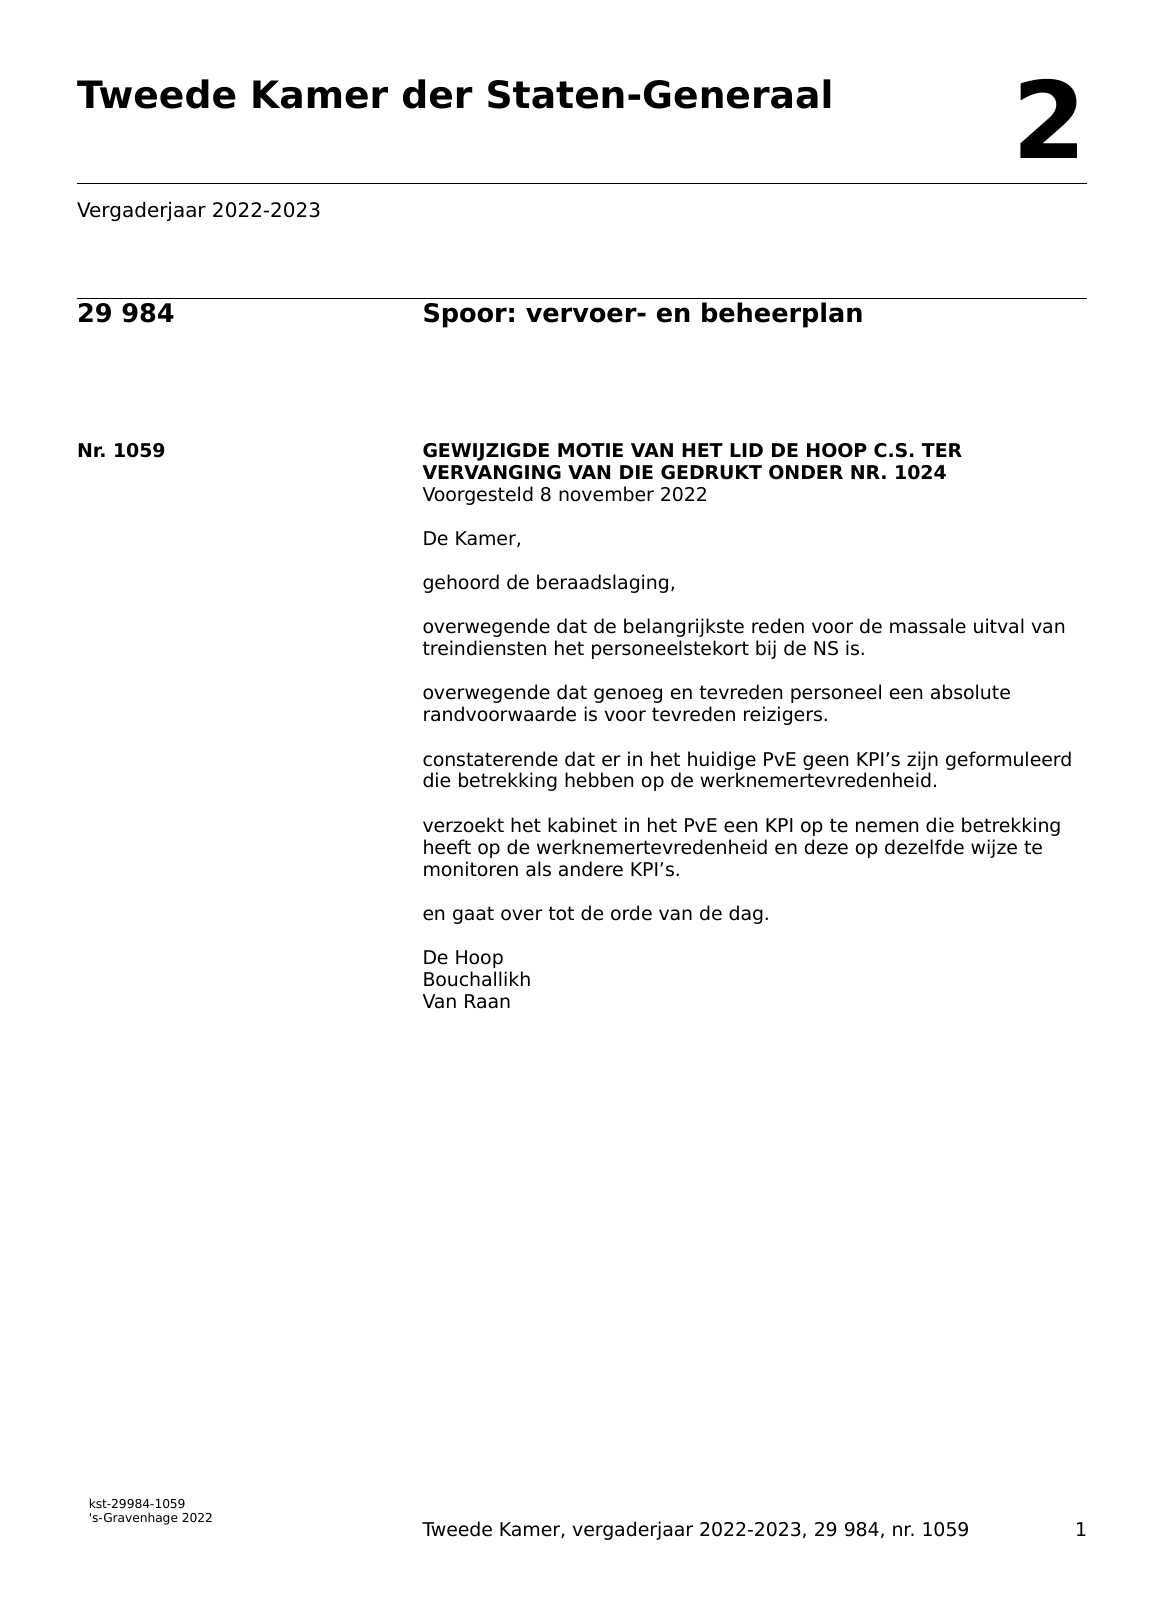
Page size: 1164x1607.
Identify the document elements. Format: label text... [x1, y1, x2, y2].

text De Hoop [422, 947, 1087, 969]
text overwegende dat de belangrijkste reden voor de massale uitval van treindiensten het personeelstekort bij de NS is. [422, 616, 1087, 660]
text Van Raan [422, 991, 1087, 1013]
table_header Tweede Kamer der Staten-Generaal [77, 59, 886, 183]
table_cell Vergaderjaar 2022-2023 [77, 184, 1087, 298]
text 's-Gravenhage 2022 [88, 1511, 323, 1525]
text verzoekt het kabinet in het PvE een KPI op te nemen die betrekking heeft op de werknemertevredenheid en deze op dezelfde wijze te monitoren als andere KPI’s. [422, 814, 1087, 881]
text De Kamer, [422, 528, 1087, 550]
text en gaat over tot de orde van de dag. [422, 903, 1087, 925]
text Voorgesteld 8 november 2022 [422, 484, 1087, 506]
table_header 2 [886, 59, 1087, 183]
text Bouchallikh [422, 969, 1087, 991]
subtitle Nr. 1059 GEWIJZIGDE MOTIE VAN HET LID DE HOOP C.S. TER VERVANGING VAN DIE GEDRUKT ONDER NR. 1024 [77, 440, 1087, 484]
text gehoord de beraadslaging, [422, 572, 1087, 594]
text kst-29984-1059 [88, 1497, 323, 1511]
subtitle 29 984 Spoor: vervoer- en beheerplan [77, 299, 1087, 329]
text overwegende dat genoeg en tevreden personeel een absolute randvoorwaarde is voor tevreden reizigers. [422, 682, 1087, 726]
text constaterende dat er in het huidige PvE geen KPI’s zijn geformuleerd die betrekking hebben op de werknemertevredenheid. [422, 748, 1087, 792]
